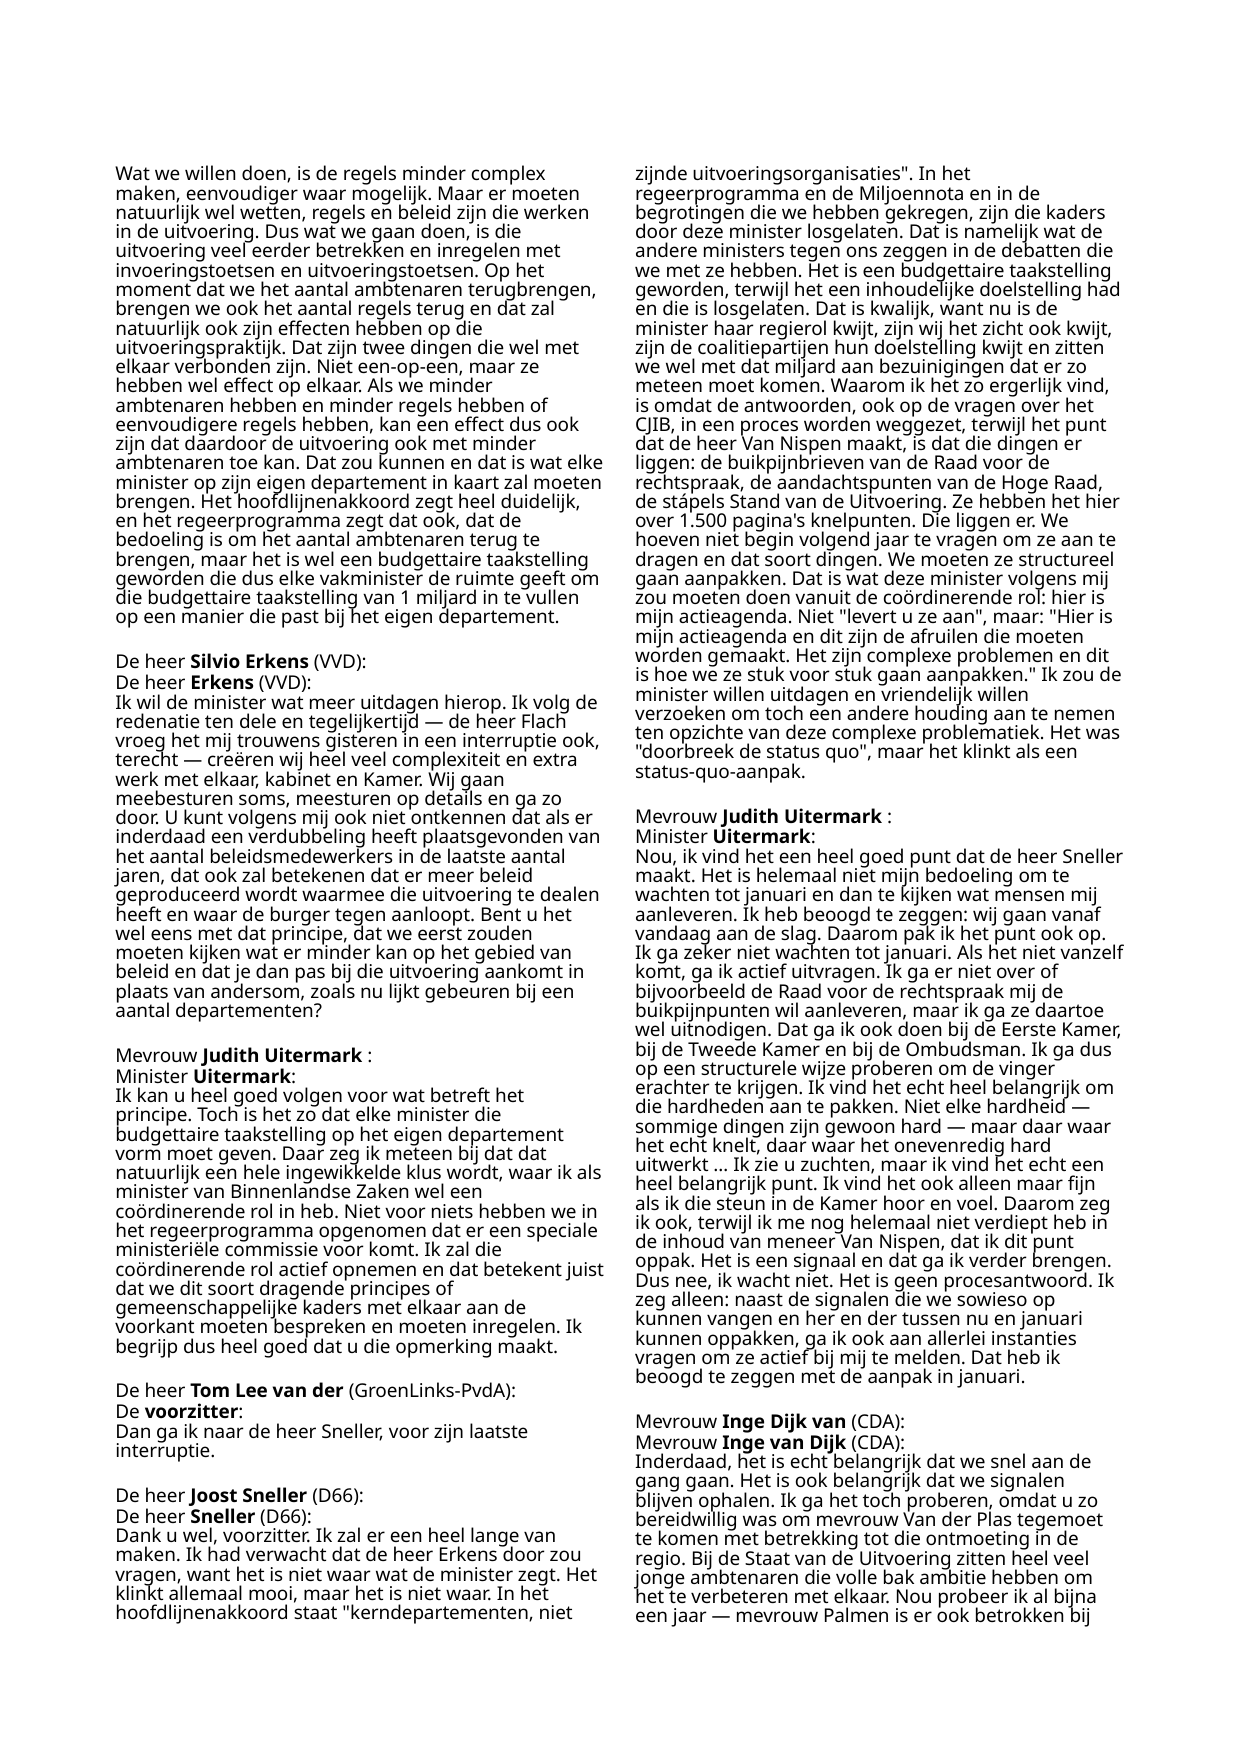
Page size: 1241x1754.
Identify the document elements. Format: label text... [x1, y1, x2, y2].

text De heer Silvio Erkens (VVD): [115, 649, 605, 674]
text Mevrouw Judith Uitermark : [635, 803, 1125, 828]
text zijnde uitvoeringsorganisaties". In het regeerprogramma en de Miljoennota en in de begrotingen die we hebben gekregen, zijn die kaders door deze minister losgelaten. Dat is namelijk wat de andere ministers tegen ons zeggen in de debatten die we met ze hebben. Het is een budgettaire taakstelling geworden, terwijl het een inhoudelijke doelstelling had en die is losgelaten. Dat is kwalijk, want nu is de minister haar regierol kwijt, zijn wij het zicht ook kwijt, zijn de coalitiepartijen hun doelstelling kwijt en zitten we wel met dat miljard aan bezuinigingen dat er zo meteen moet komen. Waarom ik het zo ergerlijk vind, is omdat de antwoorden, ook op de vragen over het CJIB, in een proces worden weggezet, terwijl het punt dat de heer Van Nispen maakt, is dat die dingen er liggen: de buikpijnbrieven van de Raad voor de rechtspraak, de aandachtspunten van de Hoge Raad, de stápels Stand van de Uitvoering. Ze hebben het hier over 1.500 pagina's knelpunten. Die liggen er. We hoeven niet begin volgend jaar te vragen om ze aan te dragen en dat soort dingen. We moeten ze structureel gaan aanpakken. Dat is wat deze minister volgens mij zou moeten doen vanuit de coördinerende rol: hier is mijn actieagenda. Niet "levert u ze aan", maar: "Hier is mijn actieagenda en dit zijn de afruilen die moeten worden gemaakt. Het zijn complexe problemen en dit is hoe we ze stuk voor stuk gaan aanpakken." Ik zou de minister willen uitdagen en vriendelijk willen verzoeken om toch een andere houding aan te nemen ten opzichte van deze complexe problematiek. Het was "doorbreek de status quo", maar het klinkt als een status-quo-aanpak. [635, 165, 1125, 782]
text De heer Erkens (VVD): [115, 674, 605, 694]
text Minister Uitermark: [635, 828, 1125, 848]
text Wat we willen doen, is de regels minder complex maken, eenvoudiger waar mogelijk. Maar er moeten natuurlijk wel wetten, regels en beleid zijn die werken in de uitvoering. Dus wat we gaan doen, is die uitvoering veel eerder betrekken en inregelen met invoeringstoetsen en uitvoeringstoetsen. Op het moment dat we het aantal ambtenaren terugbrengen, brengen we ook het aantal regels terug en dat zal natuurlijk ook zijn effecten hebben op die uitvoeringspraktijk. Dat zijn twee dingen die wel met elkaar verbonden zijn. Niet een-op-een, maar ze hebben wel effect op elkaar. Als we minder ambtenaren hebben en minder regels hebben of eenvoudigere regels hebben, kan een effect dus ook zijn dat daardoor de uitvoering ook met minder ambtenaren toe kan. Dat zou kunnen en dat is wat elke minister op zijn eigen departement in kaart zal moeten brengen. Het hoofdlijnenakkoord zegt heel duidelijk, en het regeerprogramma zegt dat ook, dat de bedoeling is om het aantal ambtenaren terug te brengen, maar het is wel een budgettaire taakstelling geworden die dus elke vakminister de ruimte geeft om die budgettaire taakstelling van 1 miljard in te vullen op een manier die past bij het eigen departement. [115, 165, 605, 628]
text Ik wil de minister wat meer uitdagen hierop. Ik volg de redenatie ten dele en tegelijkertijd — de heer Flach vroeg het mij trouwens gisteren in een interruptie ook, terecht — creëren wij heel veel complexiteit en extra werk met elkaar, kabinet en Kamer. Wij gaan meebesturen soms, meesturen op details en ga zo door. U kunt volgens mij ook niet ontkennen dat als er inderdaad een verdubbeling heeft plaatsgevonden van het aantal beleidsmedewerkers in de laatste aantal jaren, dat ook zal betekenen dat er meer beleid geproduceerd wordt waarmee die uitvoering te dealen heeft en waar de burger tegen aanloopt. Bent u het wel eens met dat principe, dat we eerst zouden moeten kijken wat er minder kan op het gebied van beleid en dat je dan pas bij die uitvoering aankomt in plaats van andersom, zoals nu lijkt gebeuren bij een aantal departementen? [115, 694, 605, 1021]
text Mevrouw Inge Dijk van (CDA): [635, 1408, 1125, 1434]
text De voorzitter: [115, 1403, 605, 1423]
text Ik kan u heel goed volgen voor wat betreft het principe. Toch is het zo dat elke minister die budgettaire taakstelling op het eigen departement vorm moet geven. Daar zeg ik meteen bij dat dat natuurlijk een hele ingewikkelde klus wordt, waar ik als minister van Binnenlandse Zaken wel een coördinerende rol in heb. Niet voor niets hebben we in het regeerprogramma opgenomen dat er een speciale ministeriële commissie voor komt. Ik zal die coördinerende rol actief opnemen en dat betekent juist dat we dit soort dragende principes of gemeenschappelijke kaders met elkaar aan de voorkant moeten bespreken en moeten inregelen. Ik begrijp dus heel goed dat u die opmerking maakt. [115, 1087, 605, 1357]
text De heer Tom Lee van der (GroenLinks-PvdA): [115, 1378, 605, 1403]
text Mevrouw Judith Uitermark : [115, 1042, 605, 1068]
text Minister Uitermark: [115, 1068, 605, 1087]
text Dank u wel, voorzitter. Ik zal er een heel lange van maken. Ik had verwacht dat de heer Erkens door zou vragen, want het is niet waar wat de minister zegt. Het klinkt allemaal mooi, maar het is niet waar. In het hoofdlijnenakkoord staat "kerndepartementen, niet [115, 1527, 605, 1623]
text Nou, ik vind het een heel goed punt dat de heer Sneller maakt. Het is helemaal niet mijn bedoeling om te wachten tot januari en dan te kijken wat mensen mij aanleveren. Ik heb beoogd te zeggen: wij gaan vanaf vandaag aan de slag. Daarom pak ik het punt ook op. Ik ga zeker niet wachten tot januari. Als het niet vanzelf komt, ga ik actief uitvragen. Ik ga er niet over of bijvoorbeeld de Raad voor de rechtspraak mij de buikpijnpunten wil aanleveren, maar ik ga ze daartoe wel uitnodigen. Dat ga ik ook doen bij de Eerste Kamer, bij de Tweede Kamer en bij de Ombudsman. Ik ga dus op een structurele wijze proberen om de vinger erachter te krijgen. Ik vind het echt heel belangrijk om die hardheden aan te pakken. Niet elke hardheid — sommige dingen zijn gewoon hard — maar daar waar het echt knelt, daar waar het onevenredig hard uitwerkt … Ik zie u zuchten, maar ik vind het echt een heel belangrijk punt. Ik vind het ook alleen maar fijn als ik die steun in de Kamer hoor en voel. Daarom zeg ik ook, terwijl ik me nog helemaal niet verdiept heb in de inhoud van meneer Van Nispen, dat ik dit punt oppak. Het is een signaal en dat ga ik verder brengen. Dus nee, ik wacht niet. Het is geen procesantwoord. Ik zeg alleen: naast de signalen die we sowieso op kunnen vangen en her en der tussen nu en januari kunnen oppakken, ga ik ook aan allerlei instanties vragen om ze actief bij mij te melden. Dat heb ik beoogd te zeggen met de aanpak in januari. [635, 848, 1125, 1387]
text Mevrouw Inge van Dijk (CDA): [635, 1434, 1125, 1453]
text Inderdaad, het is echt belangrijk dat we snel aan de gang gaan. Het is ook belangrijk dat we signalen blijven ophalen. Ik ga het toch proberen, omdat u zo bereidwillig was om mevrouw Van der Plas tegemoet te komen met betrekking tot die ontmoeting in de regio. Bij de Staat van de Uitvoering zitten heel veel jonge ambtenaren die volle bak ambitie hebben om het te verbeteren met elkaar. Nou probeer ik al bijna een jaar — mevrouw Palmen is er ook betrokken bij [635, 1453, 1125, 1627]
text Dan ga ik naar de heer Sneller, voor zijn laatste interruptie. [115, 1423, 605, 1461]
text De heer Joost Sneller (D66): [115, 1482, 605, 1508]
text De heer Sneller (D66): [115, 1508, 605, 1527]
